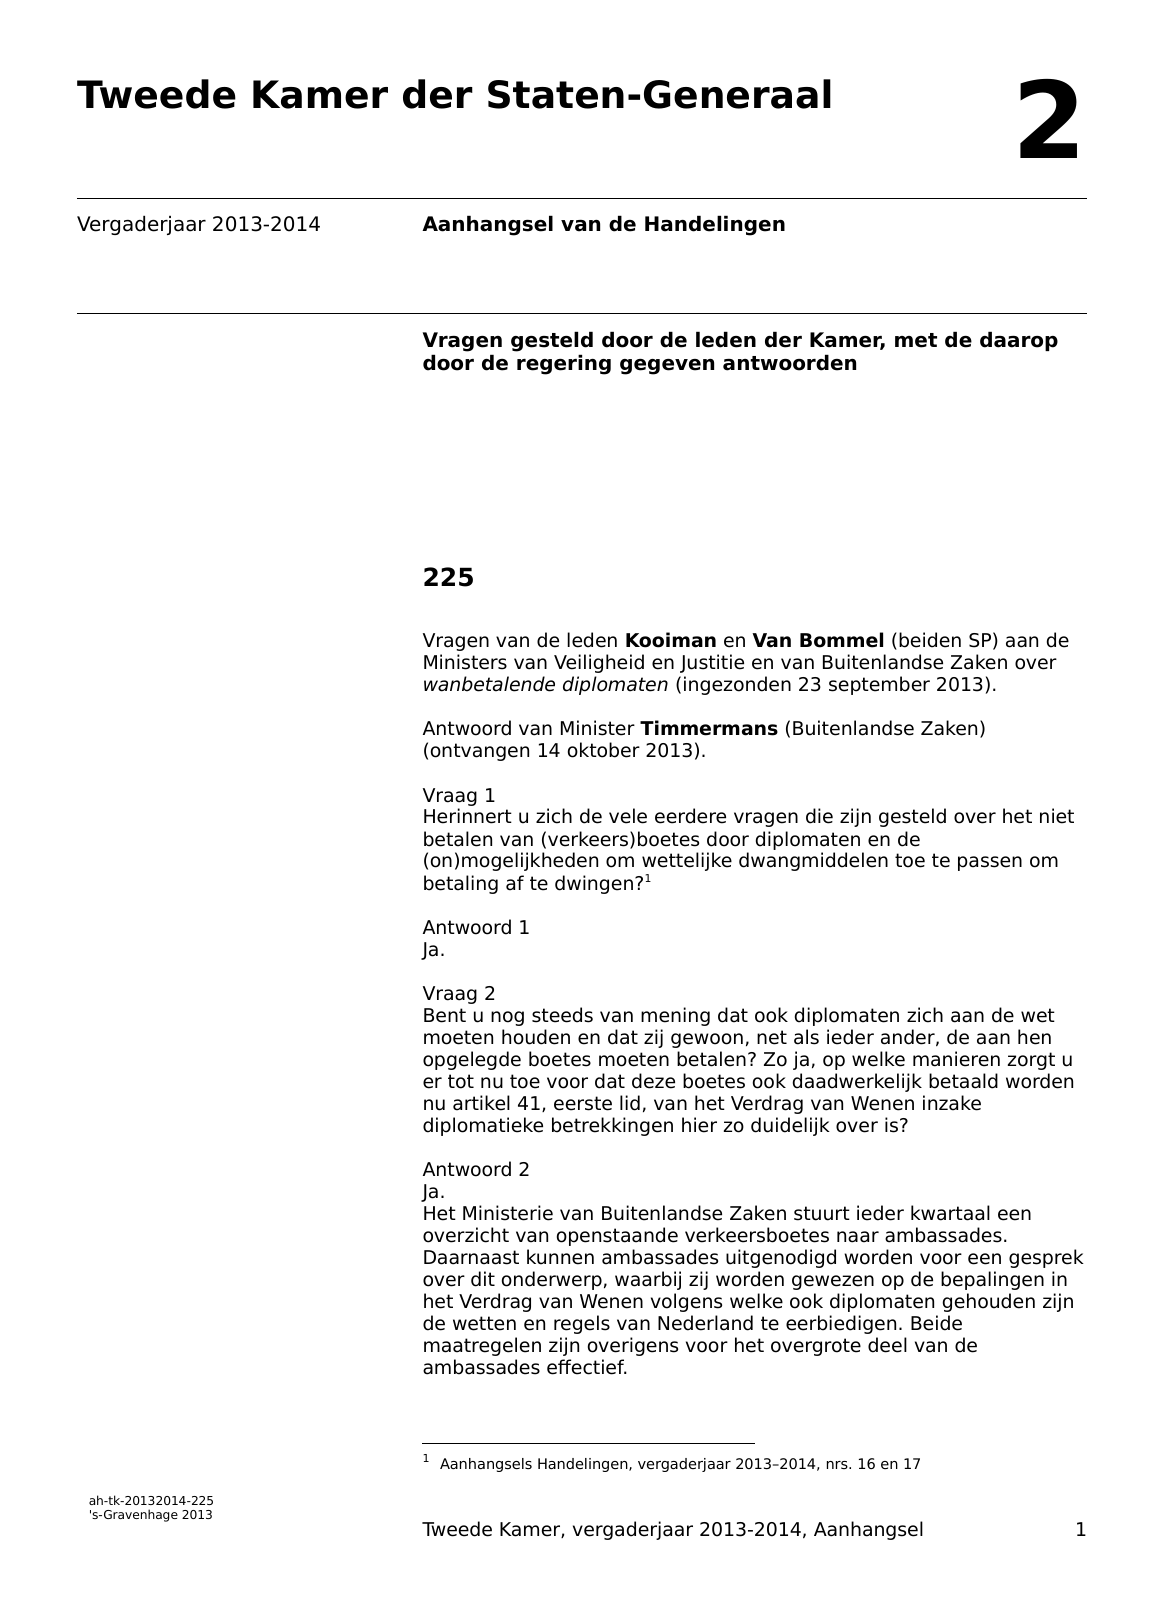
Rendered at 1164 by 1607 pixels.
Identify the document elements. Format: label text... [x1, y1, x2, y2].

table_cell Vergaderjaar 2013-2014 [77, 199, 422, 313]
text Bent u nog steeds van mening dat ook diplomaten zich aan de wet moeten houden en dat zij gewoon, net als ieder ander, de aan hen opgelegde boetes moeten betalen? Zo ja, op welke manieren zorgt u er tot nu toe voor dat deze boetes ook daadwerkelijk betaald worden nu artikel 41, eerste lid, van het Verdrag van Wenen inzake diplomatieke betrekkingen hier zo duidelijk over is? [422, 1005, 1087, 1137]
table_header 2 [886, 59, 1087, 198]
text Vraag 2 [422, 983, 1087, 1005]
table_header Tweede Kamer der Staten-Generaal [77, 59, 886, 198]
text Het Ministerie van Buitenlandse Zaken stuurt ieder kwartaal een overzicht van openstaande verkeersboetes naar ambassades. Daarnaast kunnen ambassades uitgenodigd worden voor een gesprek over dit onderwerp, waarbij zij worden gewezen op de bepalingen in het Verdrag van Wenen volgens welke ook diplomaten gehouden zijn de wetten en regels van Nederland te eerbiedigen. Beide maatregelen zijn overigens voor het overgrote deel van de ambassades effectief. [422, 1203, 1087, 1378]
text Aanhangsels Handelingen, vergaderjaar 2013–2014, nrs. 16 en 17 [422, 1452, 1087, 1474]
table_cell Vragen gesteld door de leden der Kamer, met de daarop door de regering gegeven antwoorden [422, 314, 1087, 375]
text Antwoord van Minister Timmermans (Buitenlandse Zaken) (ontvangen 14 oktober 2013). [422, 718, 1087, 762]
text ah-tk-20132014-225 [88, 1494, 323, 1508]
text Antwoord 1 [422, 917, 1087, 938]
table_cell [77, 314, 422, 375]
text Vraag 1 [422, 784, 1087, 806]
text 225 [422, 563, 1087, 592]
text 's-Gravenhage 2013 [88, 1508, 323, 1522]
text Vragen van de leden Kooiman en Van Bommel (beiden SP) aan de Ministers van Veiligheid en Justitie en van Buitenlandse Zaken over wanbetalende diplomaten (ingezonden 23 september 2013). [422, 630, 1087, 696]
text Ja. [422, 938, 1087, 961]
text Antwoord 2 [422, 1159, 1087, 1181]
text Ja. [422, 1181, 1087, 1203]
text Herinnert u zich de vele eerdere vragen die zijn gesteld over het niet betalen van (verkeers)boetes door diplomaten en de (on)mogelijkheden om wettelijke dwangmiddelen toe te passen om betaling af te dwingen? [422, 806, 1087, 894]
table_cell Aanhangsel van de Handelingen [422, 199, 1087, 313]
